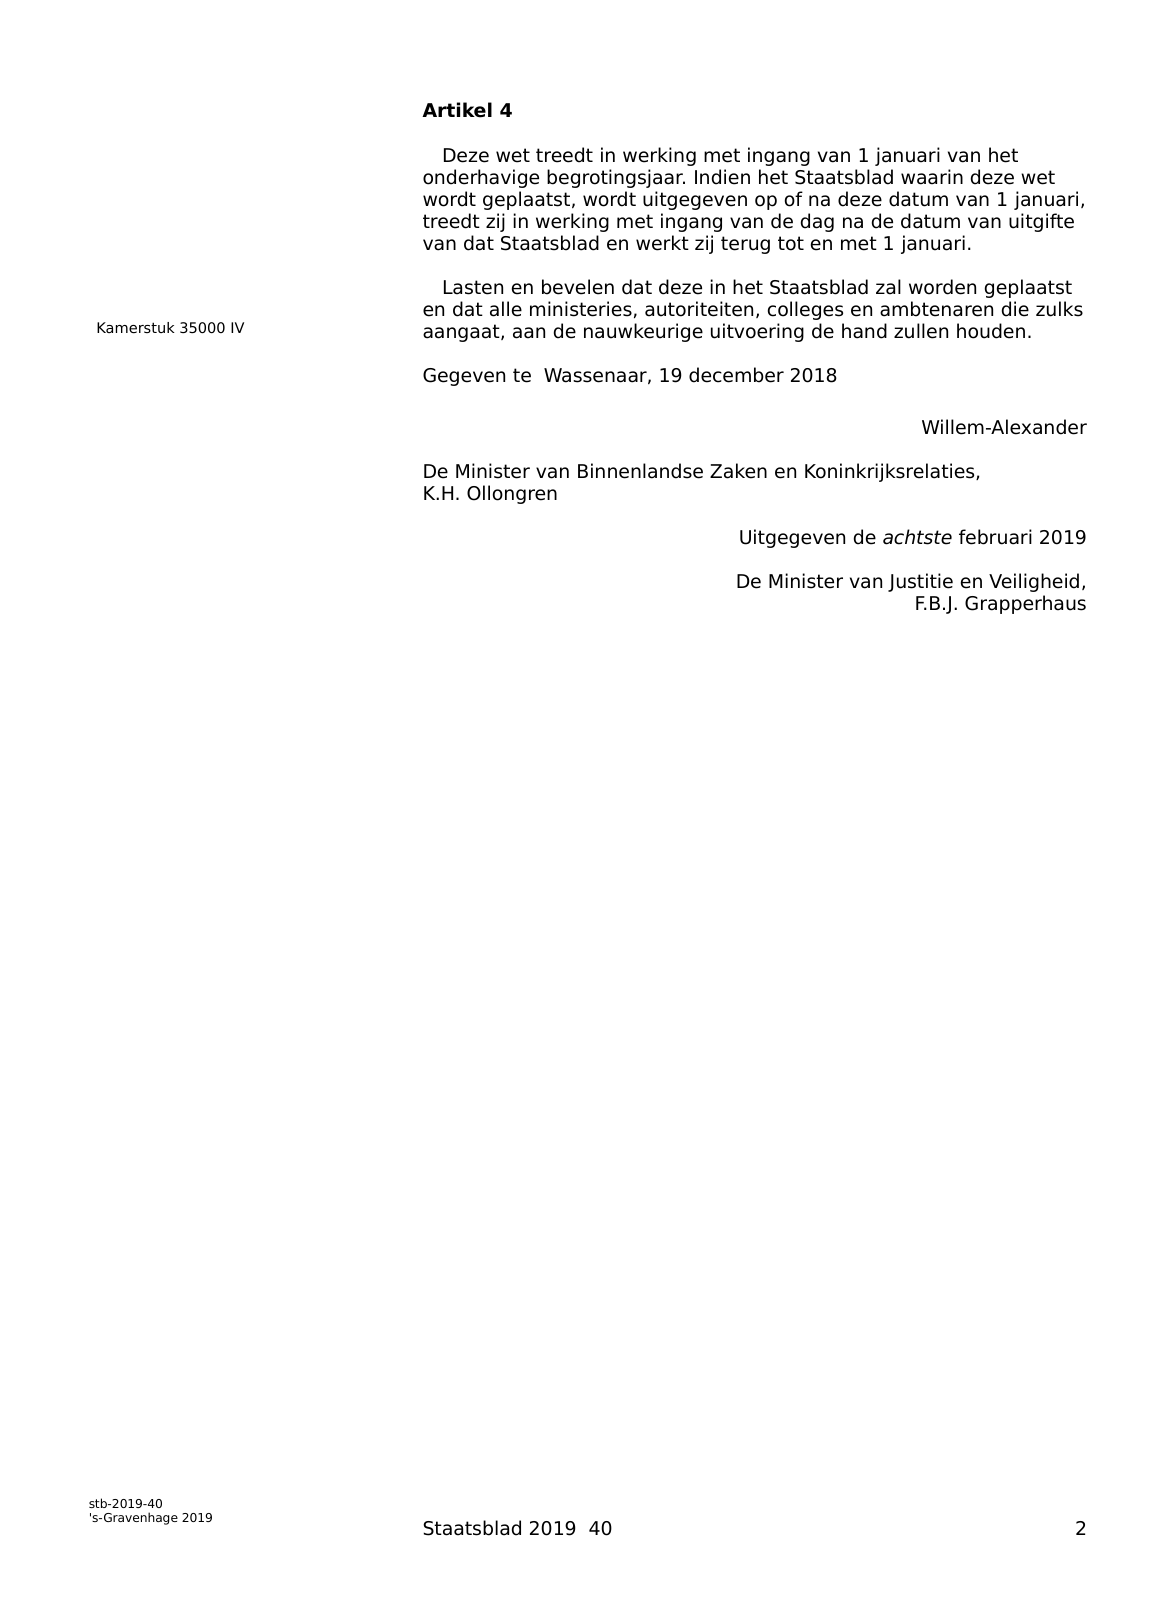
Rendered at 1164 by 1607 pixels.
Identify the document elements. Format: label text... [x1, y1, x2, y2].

subtitle Artikel 4 [422, 100, 1087, 122]
text De Minister van Binnenlandse Zaken en Koninkrijksrelaties, K.H. Ollongren [422, 461, 1087, 505]
text 's-Gravenhage 2019 [88, 1511, 323, 1525]
text Willem-Alexander [422, 417, 1087, 439]
text De Minister van Justitie en Veiligheid, F.B.J. Grapperhaus [422, 571, 1087, 615]
text Uitgegeven de achtste februari 2019 [422, 527, 1087, 549]
text stb-2019-40 [88, 1497, 323, 1511]
text Kamerstuk 35000 IV [77, 319, 396, 337]
text Gegeven te Wassenaar, 19 december 2018 [422, 365, 1087, 387]
text Deze wet treedt in werking met ingang van 1 januari van het onderhavige begrotingsjaar. Indien het Staatsblad waarin deze wet wordt geplaatst, wordt uitgegeven op of na deze datum van 1 januari, treedt zij in werking met ingang van de dag na de datum van uitgifte van dat Staatsblad en werkt zij terug tot en met 1 januari. [422, 144, 1087, 254]
text Lasten en bevelen dat deze in het Staatsblad zal worden geplaatst en dat alle ministeries, autoriteiten, colleges en ambtenaren die zulks aangaat, aan de nauwkeurige uitvoering de hand zullen houden. [422, 277, 1087, 343]
